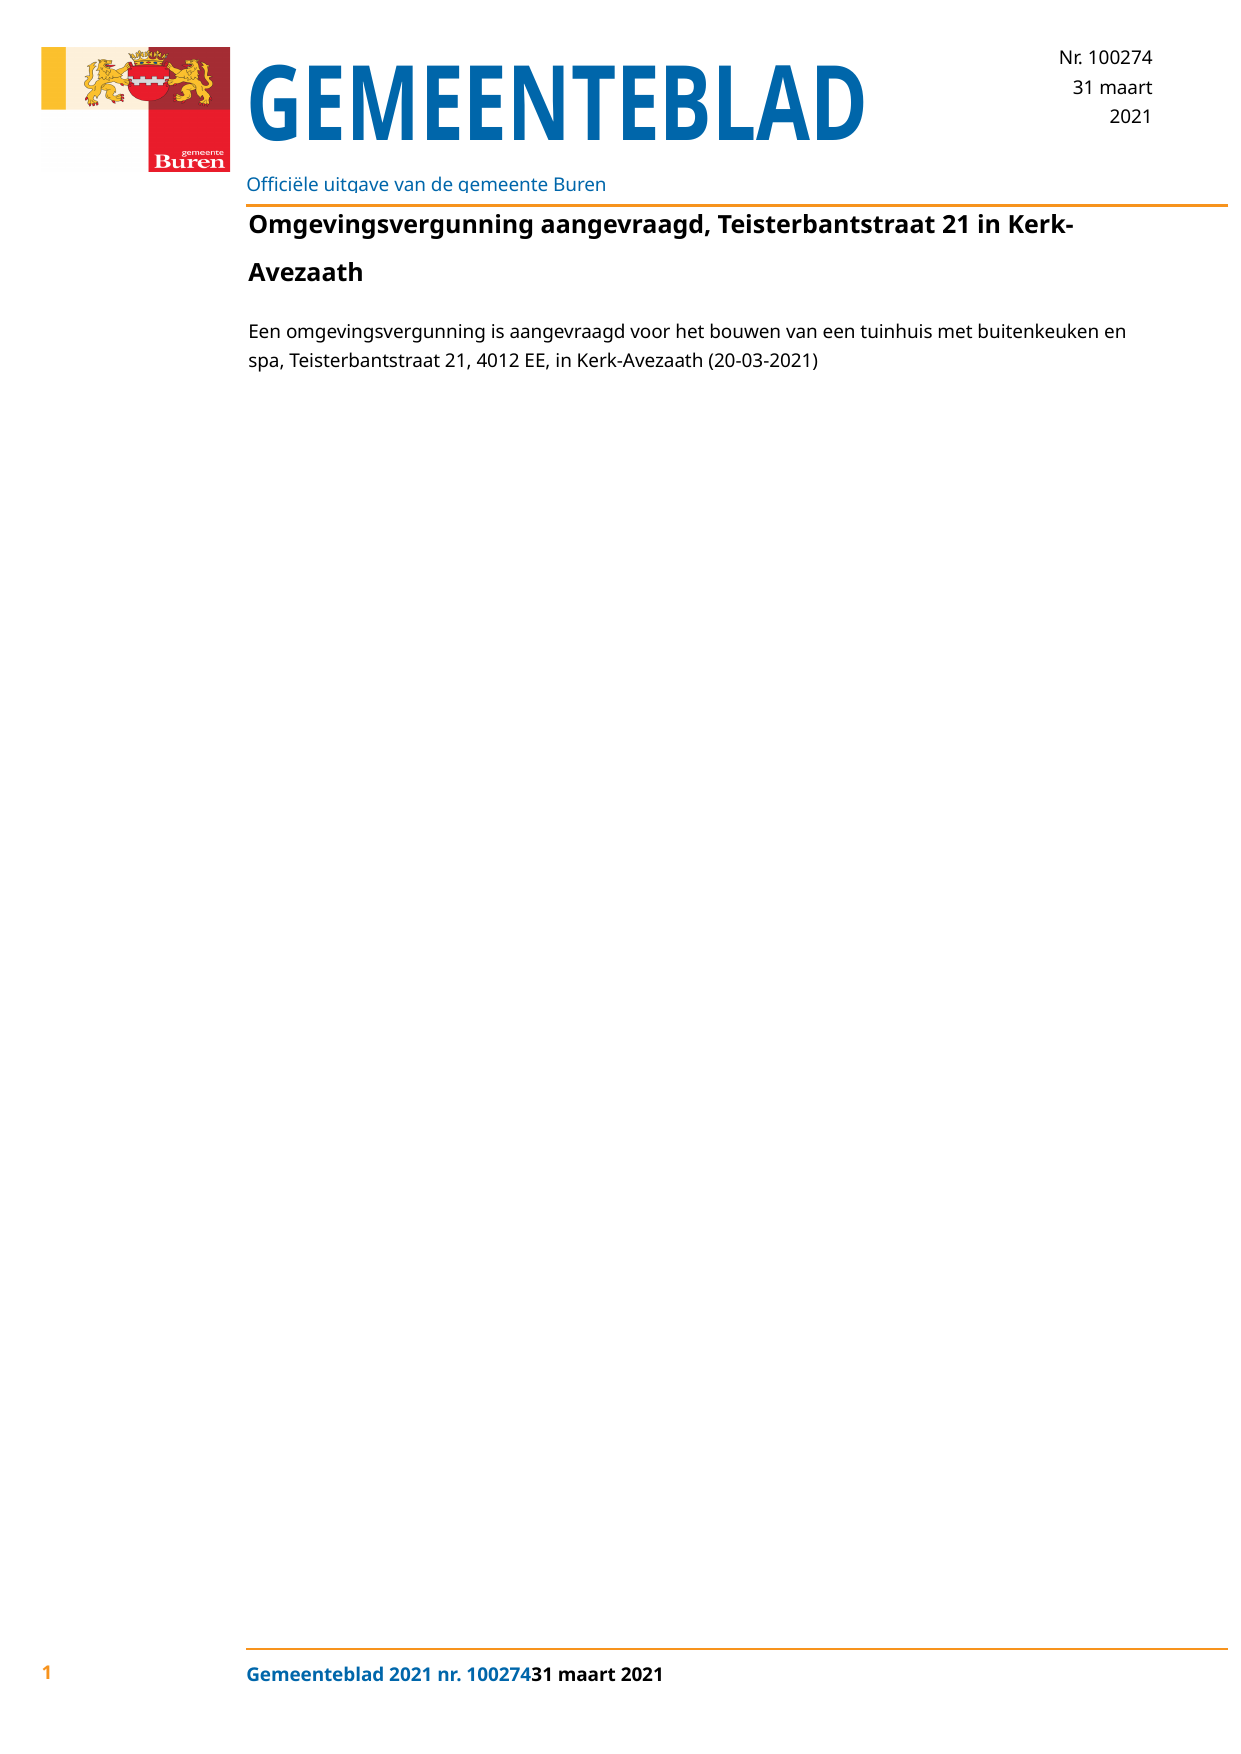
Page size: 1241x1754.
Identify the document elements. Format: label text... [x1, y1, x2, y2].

text Een omgevingsvergunning is aangevraagd voor het bouwen van een tuinhuis met buitenkeuken en spa, Teisterbantstraat 21, 4012 EE, in Kerk-Avezaath (20-03-2021) [248, 318, 1152, 373]
picture [41, 47, 231, 172]
text Omgevingsvergunning aangevraagd, Teisterbantstraat 21 in Kerk-Avezaath [248, 207, 1152, 288]
